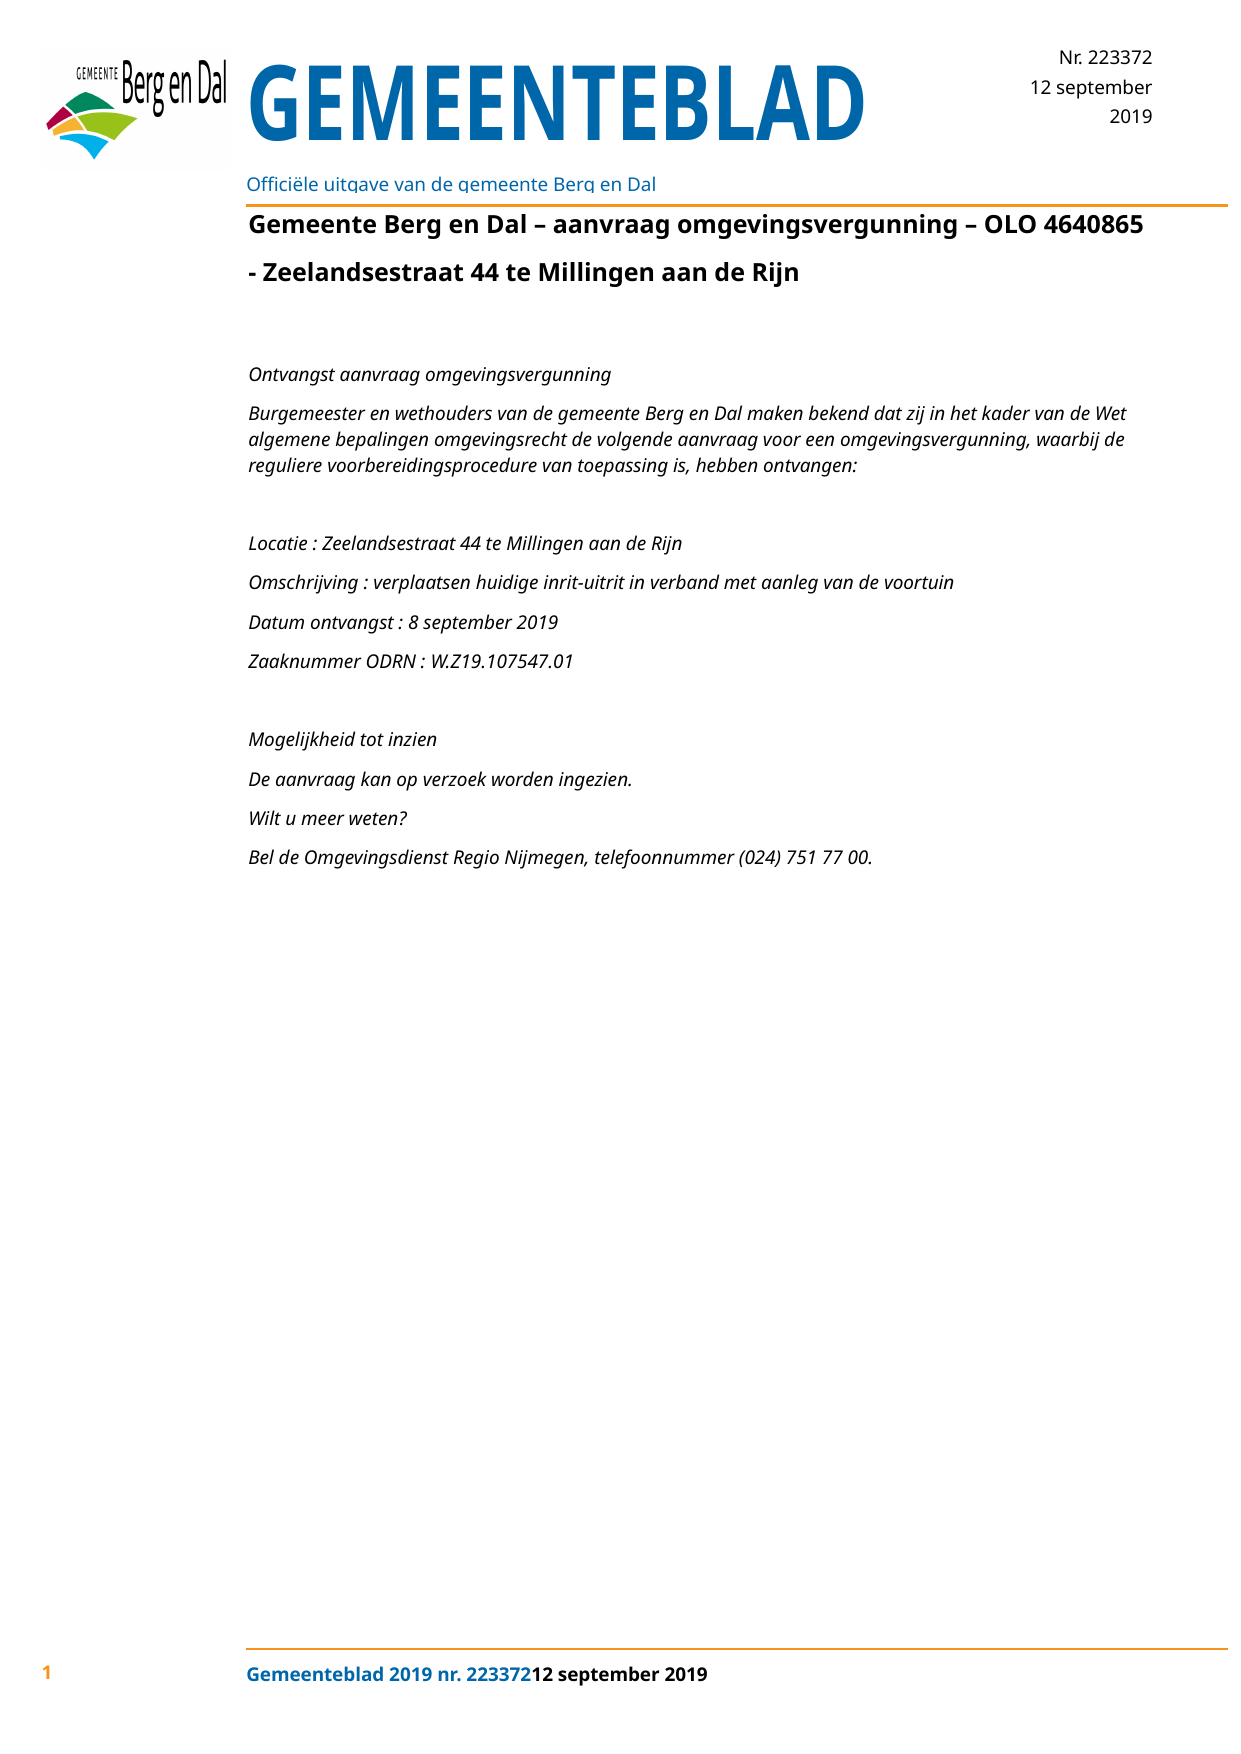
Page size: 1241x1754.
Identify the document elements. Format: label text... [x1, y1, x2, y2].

text Mogelijkheid tot inzien [248, 727, 1152, 752]
picture [41, 47, 231, 172]
text De aanvraag kan op verzoek worden ingezien. [248, 766, 1152, 792]
text Bel de Omgevingsdienst Regio Nijmegen, telefoonnummer (024) 751 77 00. [248, 844, 1152, 870]
text Zaaknummer ODRN : W.Z19.107547.01 [248, 648, 1152, 674]
text Wilt u meer weten? [248, 805, 1152, 831]
text Locatie : Zeelandsestraat 44 te Millingen aan de Rijn [248, 530, 1152, 556]
text Ontvangst aanvraag omgevingsvergunning [248, 361, 1152, 387]
text Gemeente Berg en Dal – aanvraag omgevingsvergunning – OLO 4640865 - Zeelandsestraat 44 te Millingen aan de Rijn [248, 207, 1152, 288]
text Burgemeester en wethouders van de gemeente Berg en Dal maken bekend dat zij in het kader van de Wet algemene bepalingen omgevingsrecht de volgende aanvraag voor een omgevingsvergunning, waarbij de reguliere voorbereidingsprocedure van toepassing is, hebben ontvangen: [248, 400, 1152, 477]
text Omschrijving : verplaatsen huidige inrit-uitrit in verband met aanleg van de voortuin [248, 569, 1152, 595]
text Datum ontvangst : 8 september 2019 [248, 609, 1152, 634]
